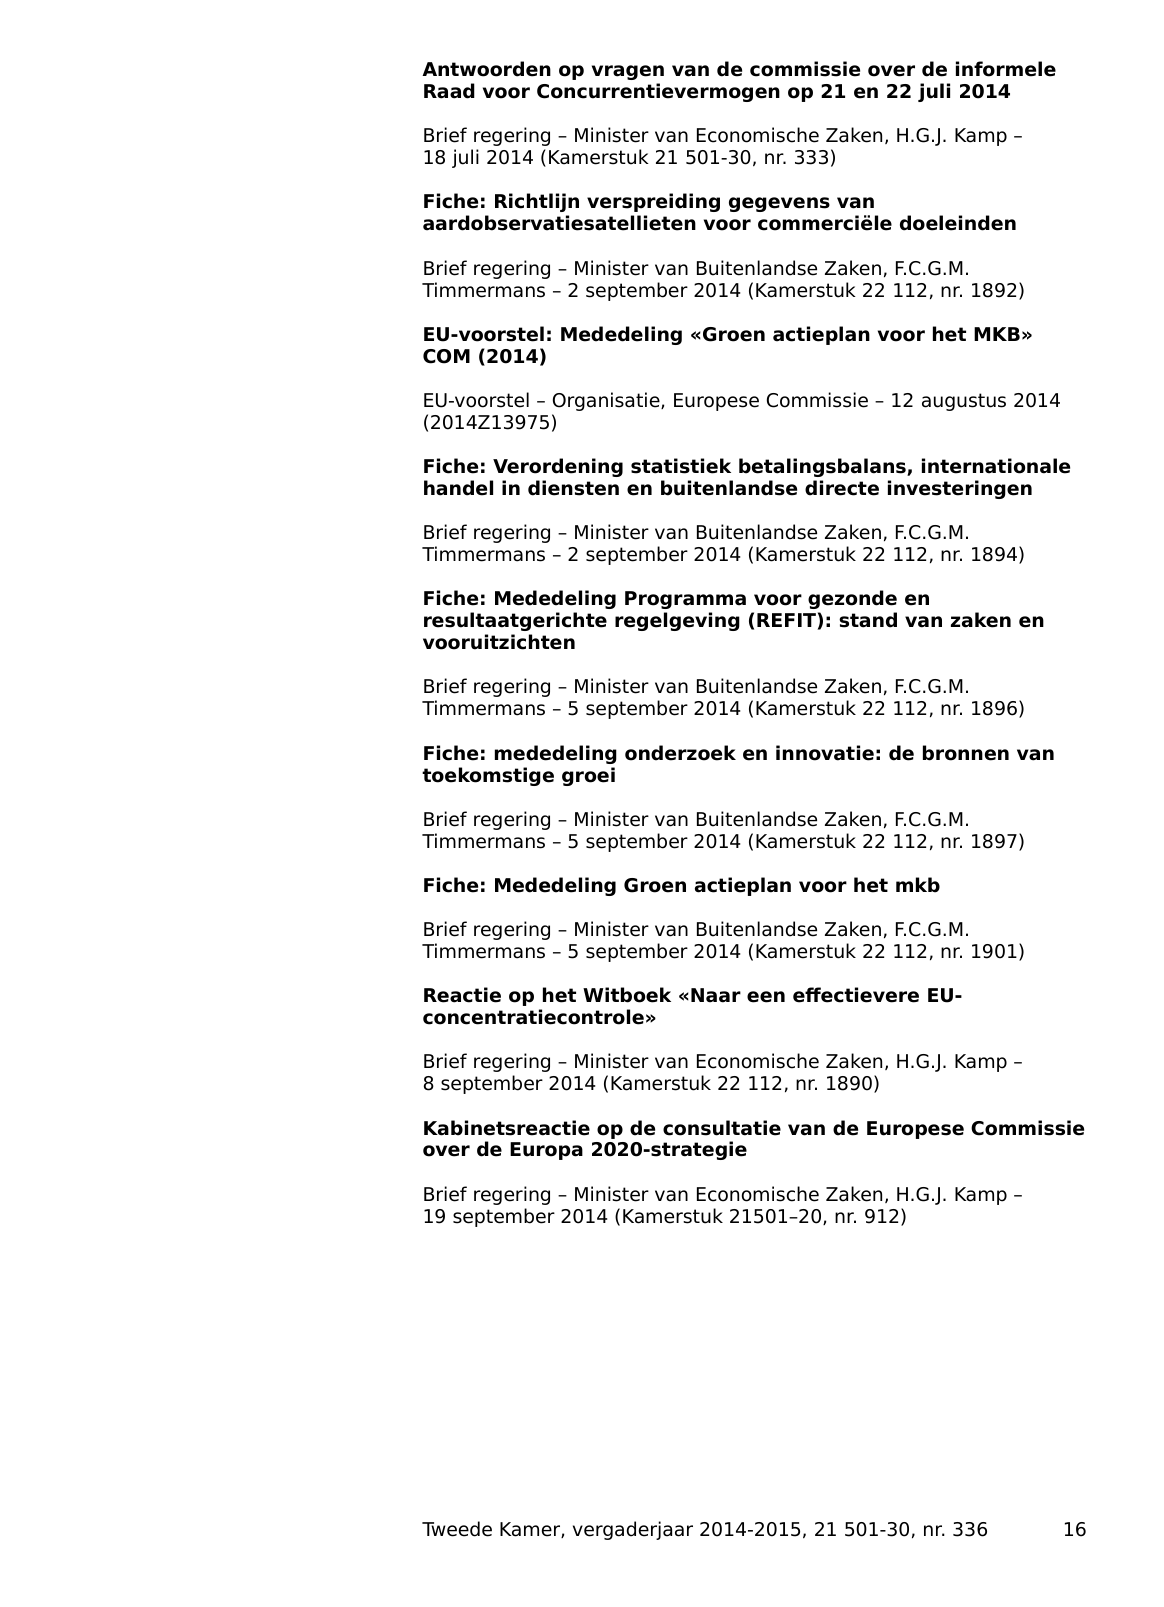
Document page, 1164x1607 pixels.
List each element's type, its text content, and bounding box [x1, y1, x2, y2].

subtitle Kabinetsreactie op de consultatie van de Europese Commissie over de Europa 2020-strategie [422, 1117, 1087, 1161]
text Brief regering – Minister van Buitenlandse Zaken, F.C.G.M. Timmermans – 5 september 2014 (Kamerstuk 22 112, nr. 1901) [422, 919, 1087, 963]
subtitle Antwoorden op vragen van de commissie over de informele Raad voor Concurrentievermogen op 21 en 22 juli 2014 [422, 59, 1087, 103]
subtitle Fiche: Mededeling Groen actieplan voor het mkb [422, 875, 1087, 897]
text Brief regering – Minister van Economische Zaken, H.G.J. Kamp – 18 juli 2014 (Kamerstuk 21 501-30, nr. 333) [422, 125, 1087, 169]
subtitle Fiche: mededeling onderzoek en innovatie: de bronnen van toekomstige groei [422, 742, 1087, 786]
text EU-voorstel – Organisatie, Europese Commissie – 12 augustus 2014 (2014Z13975) [422, 390, 1087, 434]
text Brief regering – Minister van Economische Zaken, H.G.J. Kamp – 8 september 2014 (Kamerstuk 22 112, nr. 1890) [422, 1051, 1087, 1095]
text Brief regering – Minister van Buitenlandse Zaken, F.C.G.M. Timmermans – 2 september 2014 (Kamerstuk 22 112, nr. 1894) [422, 522, 1087, 566]
subtitle Fiche: Verordening statistiek betalingsbalans, internationale handel in diensten en buitenlandse directe investeringen [422, 456, 1087, 500]
subtitle Fiche: Mededeling Programma voor gezonde en resultaatgerichte regelgeving (REFIT): stand van zaken en vooruitzichten [422, 588, 1087, 654]
subtitle EU-voorstel: Mededeling «Groen actieplan voor het MKB» COM (2014) [422, 324, 1087, 368]
text Brief regering – Minister van Buitenlandse Zaken, F.C.G.M. Timmermans – 5 september 2014 (Kamerstuk 22 112, nr. 1897) [422, 809, 1087, 853]
subtitle Reactie op het Witboek «Naar een effectievere EU-concentratiecontrole» [422, 985, 1087, 1029]
text Brief regering – Minister van Buitenlandse Zaken, F.C.G.M. Timmermans – 2 september 2014 (Kamerstuk 22 112, nr. 1892) [422, 257, 1087, 301]
text Brief regering – Minister van Economische Zaken, H.G.J. Kamp – 19 september 2014 (Kamerstuk 21501–20, nr. 912) [422, 1183, 1087, 1227]
subtitle Fiche: Richtlijn verspreiding gegevens van aardobservatiesatellieten voor commerciële doeleinden [422, 191, 1087, 235]
text Brief regering – Minister van Buitenlandse Zaken, F.C.G.M. Timmermans – 5 september 2014 (Kamerstuk 22 112, nr. 1896) [422, 676, 1087, 720]
